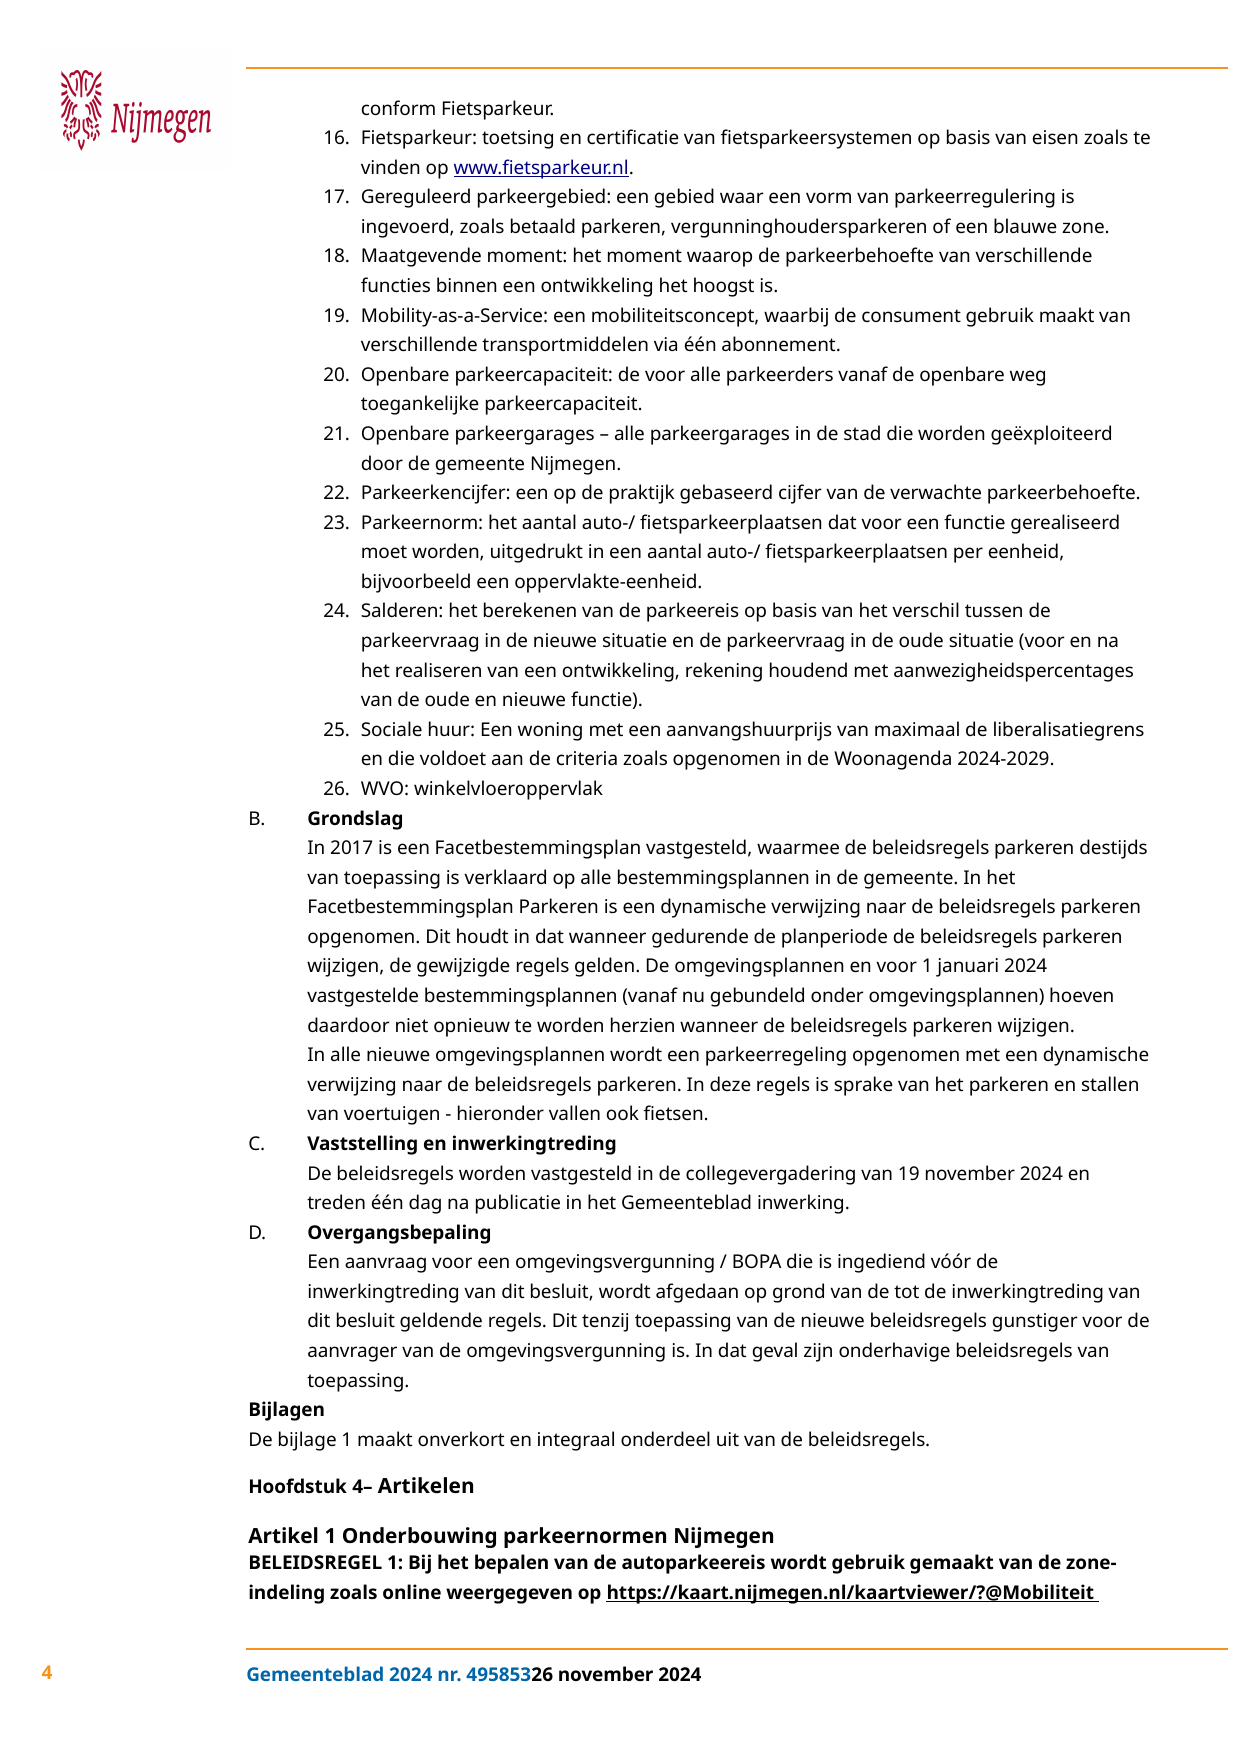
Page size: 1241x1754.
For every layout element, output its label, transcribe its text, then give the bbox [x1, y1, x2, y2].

list Maatgevende moment: het moment waarop de parkeerbehoefte van verschillende functies binnen een ontwikkeling het hoogst is. [323, 243, 1152, 298]
list Overgangsbepaling [248, 1219, 1152, 1245]
picture [41, 47, 231, 172]
text De bijlage 1 maakt onverkort en integraal onderdeel uit van de beleidsregels. [248, 1426, 1152, 1452]
text Bijlagen [248, 1396, 1152, 1422]
list In 2017 is een Facetbestemmingsplan vastgesteld, waarmee de beleidsregels parkeren destijds van toepassing is verklaard op alle bestemmingsplannen in de gemeente. In het Facetbestemmingsplan Parkeren is een dynamische verwijzing naar de beleidsregels parkeren opgenomen. Dit houdt in dat wanneer gedurende de planperiode de beleidsregels parkeren wijzigen, de gewijzigde regels gelden. De omgevingsplannen en voor 1 januari 2024 vastgestelde bestemmingsplannen (vanaf nu gebundeld onder omgevingsplannen) hoeven daardoor niet opnieuw te worden herzien wanneer de beleidsregels parkeren wijzigen. [248, 834, 1152, 1038]
list Parkeernorm: het aantal auto-/ fietsparkeerplaatsen dat voor een functie gerealiseerd moet worden, uitgedrukt in een aantal auto-/ fietsparkeerplaatsen per eenheid, bijvoorbeeld een oppervlakte-eenheid. [323, 509, 1152, 594]
list conform Fietsparkeur. [323, 95, 1152, 121]
list De beleidsregels worden vastgesteld in de collegevergadering van 19 november 2024 en treden één dag na publicatie in het Gemeenteblad inwerking. [248, 1160, 1152, 1215]
list Fietsparkeur: toetsing en certificatie van fietsparkeersystemen op basis van eisen zoals te vinden op www.fietsparkeur.nl. [323, 124, 1152, 180]
list Openbare parkeergarages – alle parkeergarages in de stad die worden geëxploiteerd door de gemeente Nijmegen. [323, 420, 1152, 476]
list Grondslag [248, 805, 1152, 831]
list Parkeerkencijfer: een op de praktijk gebaseerd cijfer van de verwachte parkeerbehoefte. [323, 479, 1152, 505]
list In alle nieuwe omgevingsplannen wordt een parkeerregeling opgenomen met een dynamische verwijzing naar de beleidsregels parkeren. In deze regels is sprake van het parkeren en stallen van voertuigen - hieronder vallen ook fietsen. [248, 1041, 1152, 1126]
text Artikel 1 Onderbouwing parkeernormen Nijmegen [248, 1521, 1152, 1549]
list Openbare parkeercapaciteit: de voor alle parkeerders vanaf de openbare weg toegankelijke parkeercapaciteit. [323, 361, 1152, 416]
text Hoofdstuk 4– Artikelen [248, 1472, 1152, 1500]
text BELEIDSREGEL 1: Bij het bepalen van de autoparkeereis wordt gebruik gemaakt van de zone-indeling zoals online weergegeven op https://kaart.nijmegen.nl/kaartviewer/?@Mobiliteit [248, 1549, 1152, 1605]
list WVO: winkelvloeroppervlak [323, 775, 1152, 801]
list Gereguleerd parkeergebied: een gebied waar een vorm van parkeerregulering is ingevoerd, zoals betaald parkeren, vergunninghoudersparkeren of een blauwe zone. [323, 183, 1152, 239]
list Vaststelling en inwerkingtreding [248, 1130, 1152, 1156]
list Een aanvraag voor een omgevingsvergunning / BOPA die is ingediend vóór de inwerkingtreding van dit besluit, wordt afgedaan op grond van de tot de inwerkingtreding van dit besluit geldende regels. Dit tenzij toepassing van de nieuwe beleidsregels gunstiger voor de aanvrager van de omgevingsvergunning is. In dat geval zijn onderhavige beleidsregels van toepassing. [248, 1248, 1152, 1393]
list Salderen: het berekenen van de parkeereis op basis van het verschil tussen de parkeervraag in de nieuwe situatie en de parkeervraag in de oude situatie (voor en na het realiseren van een ontwikkeling, rekening houdend met aanwezigheidspercentages van de oude en nieuwe functie). [323, 598, 1152, 712]
list Mobility-as-a-Service: een mobiliteitsconcept, waarbij de consument gebruik maakt van verschillende transportmiddelen via één abonnement. [323, 302, 1152, 357]
list Sociale huur: Een woning met een aanvangshuurprijs van maximaal de liberalisatiegrens en die voldoet aan de criteria zoals opgenomen in de Woonagenda 2024-2029. [323, 716, 1152, 771]
